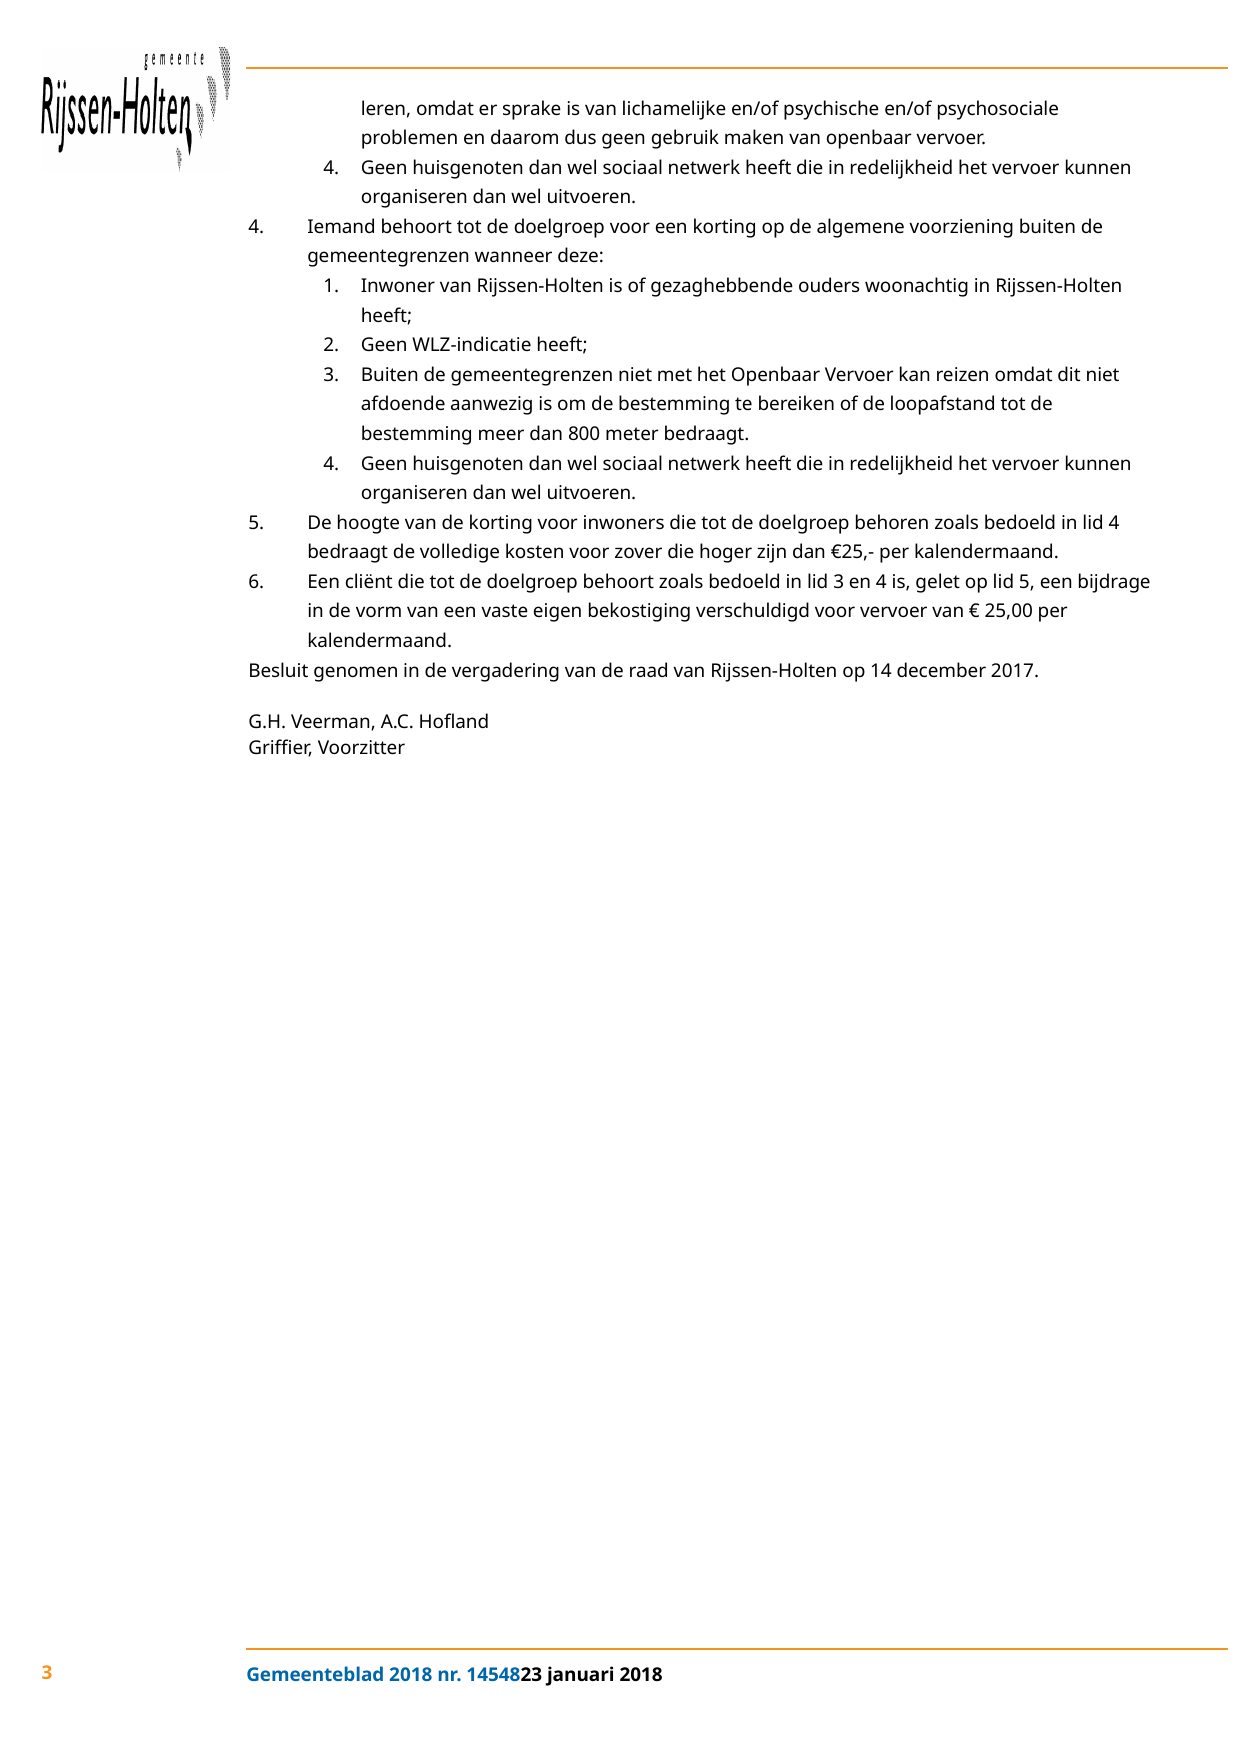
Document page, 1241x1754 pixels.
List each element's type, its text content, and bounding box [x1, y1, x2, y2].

text Griffier, Voorzitter [248, 734, 1152, 760]
list De hoogte van de korting voor inwoners die tot de doelgroep behoren zoals bedoeld in lid 4 bedraagt de volledige kosten voor zover die hoger zijn dan €25,- per kalendermaand. [248, 509, 1152, 564]
list Geen WLZ-indicatie heeft; [323, 331, 1152, 357]
list Geen huisgenoten dan wel sociaal netwerk heeft die in redelijkheid het vervoer kunnen organiseren dan wel uitvoeren. [323, 154, 1152, 209]
list leren, omdat er sprake is van lichamelijke en/of psychische en/of psychosociale problemen en daarom dus geen gebruik maken van openbaar vervoer. [323, 95, 1152, 150]
text Besluit genomen in de vergadering van de raad van Rijssen-Holten op 14 december 2017. [248, 657, 1152, 683]
picture [41, 47, 231, 172]
list Buiten de gemeentegrenzen niet met het Openbaar Vervoer kan reizen omdat dit niet afdoende aanwezig is om de bestemming te bereiken of de loopafstand tot de bestemming meer dan 800 meter bedraagt. [323, 361, 1152, 446]
list Inwoner van Rijssen-Holten is of gezaghebbende ouders woonachtig in Rijssen-Holten heeft; [323, 272, 1152, 328]
list Iemand behoort tot de doelgroep voor een korting op de algemene voorziening buiten de gemeentegrenzen wanneer deze: [248, 213, 1152, 268]
list Een cliënt die tot de doelgroep behoort zoals bedoeld in lid 3 en 4 is, gelet op lid 5, een bijdrage in de vorm van een vaste eigen bekostiging verschuldigd voor vervoer van € 25,00 per kalendermaand. [248, 568, 1152, 653]
list Geen huisgenoten dan wel sociaal netwerk heeft die in redelijkheid het vervoer kunnen organiseren dan wel uitvoeren. [323, 450, 1152, 505]
text G.H. Veerman, A.C. Hofland [248, 708, 1152, 734]
